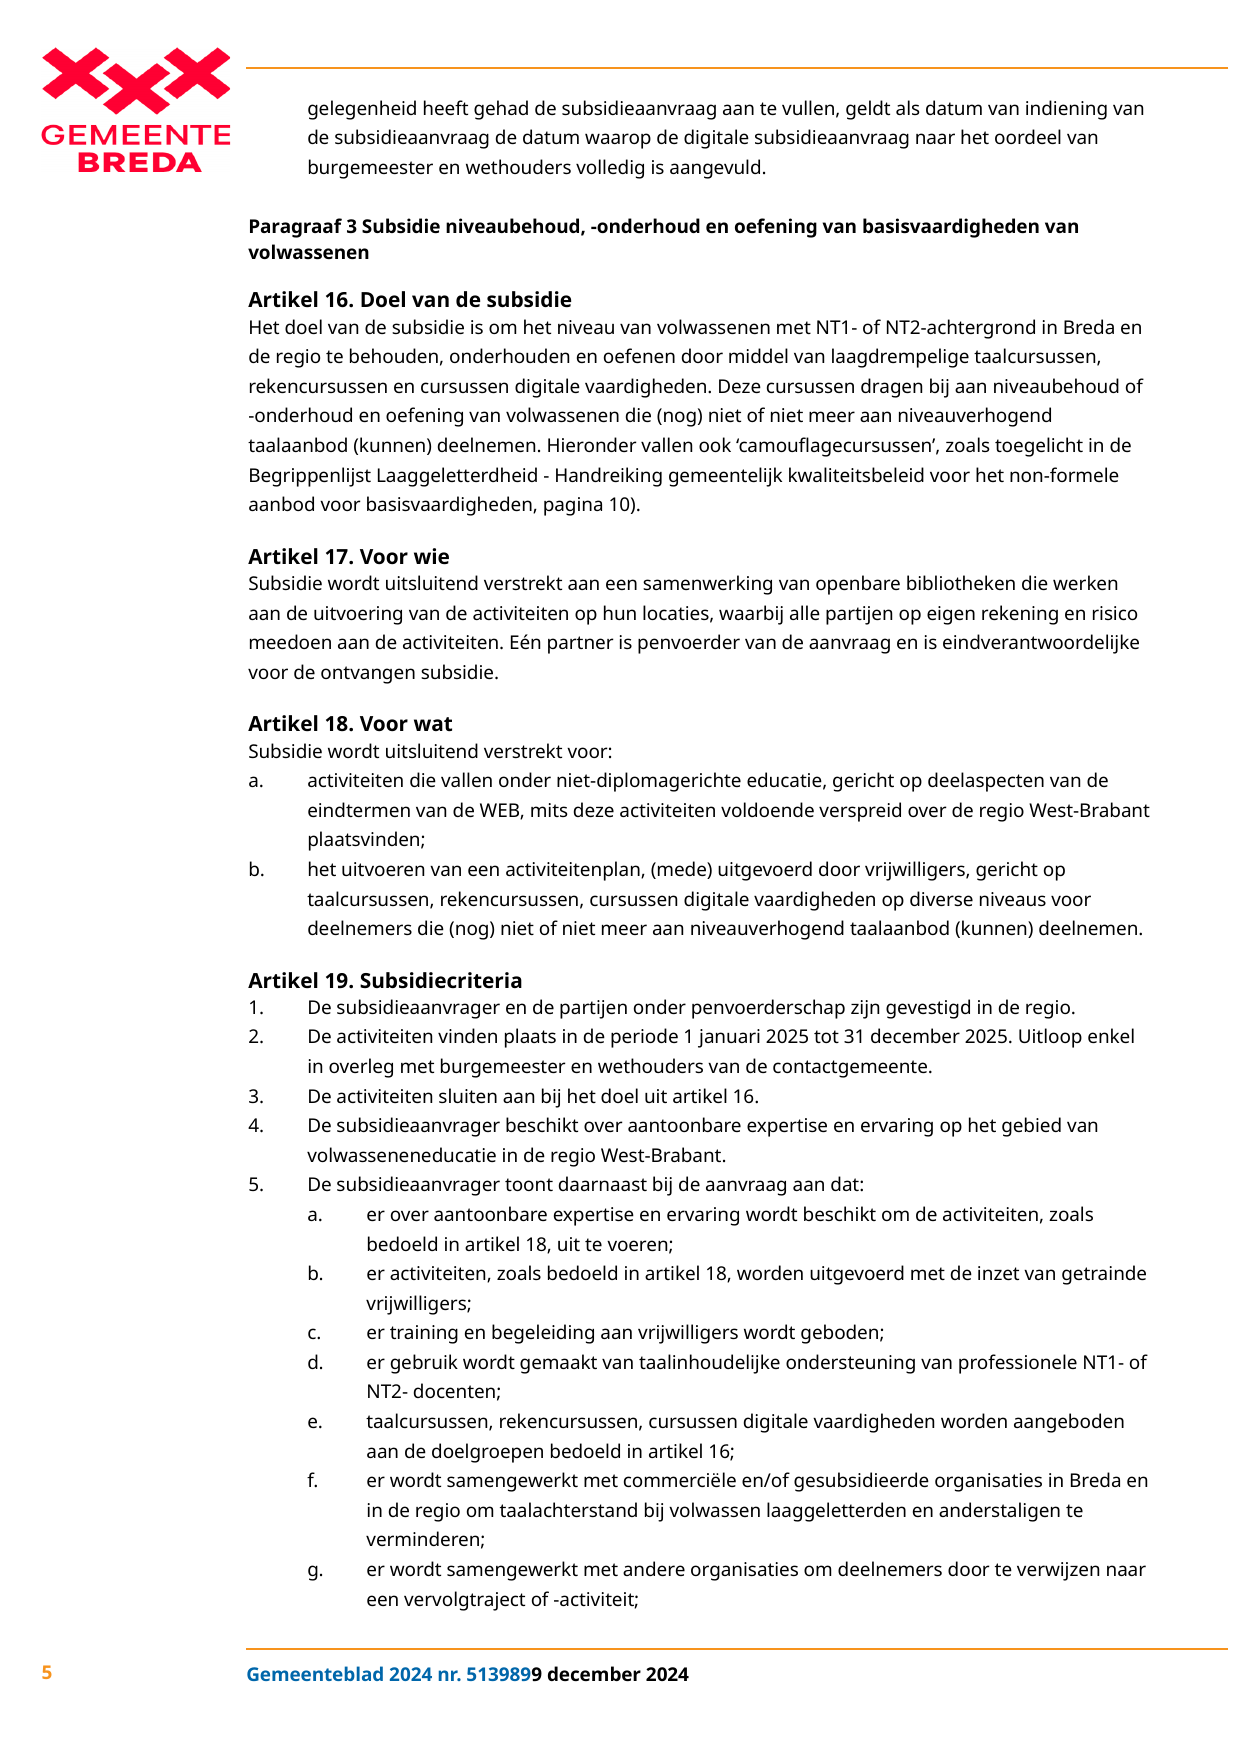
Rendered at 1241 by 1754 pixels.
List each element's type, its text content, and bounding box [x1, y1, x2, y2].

list De activiteiten sluiten aan bij het doel uit artikel 16. [248, 1083, 1152, 1109]
list De activiteiten vinden plaats in de periode 1 januari 2025 tot 31 december 2025. Uitloop enkel in overleg met burgemeester en wethouders van de contactgemeente. [248, 1024, 1152, 1079]
text Artikel 16. Doel van de subsidie [248, 285, 1152, 314]
text Subsidie wordt uitsluitend verstrekt aan een samenwerking van openbare bibliotheken die werken aan de uitvoering van de activiteiten op hun locaties, waarbij alle partijen op eigen rekening en risico meedoen aan de activiteiten. Eén partner is penvoerder van de aanvraag en is eindverantwoordelijke voor de ontvangen subsidie. [248, 570, 1152, 685]
list gelegenheid heeft gehad de subsidieaanvraag aan te vullen, geldt als datum van indiening van de subsidieaanvraag de datum waarop de digitale subsidieaanvraag naar het oordeel van burgemeester en wethouders volledig is aangevuld. [248, 95, 1152, 180]
list het uitvoeren van een activiteitenplan, (mede) uitgevoerd door vrijwilligers, gericht op taalcursussen, rekencursussen, cursussen digitale vaardigheden op diverse niveaus voor deelnemers die (nog) niet of niet meer aan niveauverhogend taalaanbod (kunnen) deelnemen. [248, 856, 1152, 941]
text Paragraaf 3 Subsidie niveaubehoud, -onderhoud en oefening van basisvaardigheden van volwassenen [248, 213, 1152, 264]
list er over aantoonbare expertise en ervaring wordt beschikt om de activiteiten, zoals bedoeld in artikel 18, uit te voeren; [307, 1201, 1152, 1257]
list er wordt samengewerkt met andere organisaties om deelnemers door te verwijzen naar een vervolgtraject of -activiteit; [307, 1556, 1152, 1612]
text Subsidie wordt uitsluitend verstrekt voor: [248, 738, 1152, 763]
list taalcursussen, rekencursussen, cursussen digitale vaardigheden worden aangeboden aan de doelgroepen bedoeld in artikel 16; [307, 1408, 1152, 1464]
list er wordt samengewerkt met commerciële en/of gesubsidieerde organisaties in Breda en in de regio om taalachterstand bij volwassen laaggeletterden en anderstaligen te verminderen; [307, 1467, 1152, 1552]
list er training en begeleiding aan vrijwilligers wordt geboden; [307, 1319, 1152, 1345]
picture [41, 47, 231, 172]
list De subsidieaanvrager en de partijen onder penvoerderschap zijn gevestigd in de regio. [248, 994, 1152, 1020]
list er activiteiten, zoals bedoeld in artikel 18, worden uitgevoerd met de inzet van getrainde vrijwilligers; [307, 1260, 1152, 1316]
list De subsidieaanvrager beschikt over aantoonbare expertise en ervaring op het gebied van volwasseneneducatie in de regio West-Brabant. [248, 1112, 1152, 1168]
list De subsidieaanvrager toont daarnaast bij de aanvraag aan dat: [248, 1172, 1152, 1197]
list activiteiten die vallen onder niet-diplomagerichte educatie, gericht op deelaspecten van de eindtermen van de WEB, mits deze activiteiten voldoende verspreid over de regio West-Brabant plaatsvinden; [248, 767, 1152, 852]
text Artikel 17. Voor wie [248, 542, 1152, 570]
list er gebruik wordt gemaakt van taalinhoudelijke ondersteuning van professionele NT1- of NT2- docenten; [307, 1349, 1152, 1404]
text Het doel van de subsidie is om het niveau van volwassenen met NT1- of NT2-achtergrond in Breda en de regio te behouden, onderhouden en oefenen door middel van laagdrempelige taalcursussen, rekencursussen en cursussen digitale vaardigheden. Deze cursussen dragen bij aan niveaubehoud of -onderhoud en oefening van volwassenen die (nog) niet of niet meer aan niveauverhogend taalaanbod (kunnen) deelnemen. Hieronder vallen ook ‘camouflagecursussen’, zoals toegelicht in de Begrippenlijst Laaggeletterdheid - Handreiking gemeentelijk kwaliteitsbeleid voor het non-formele aanbod voor basisvaardigheden, pagina 10). [248, 314, 1152, 517]
text Artikel 19. Subsidiecriteria [248, 966, 1152, 994]
text Artikel 18. Voor wat [248, 709, 1152, 738]
